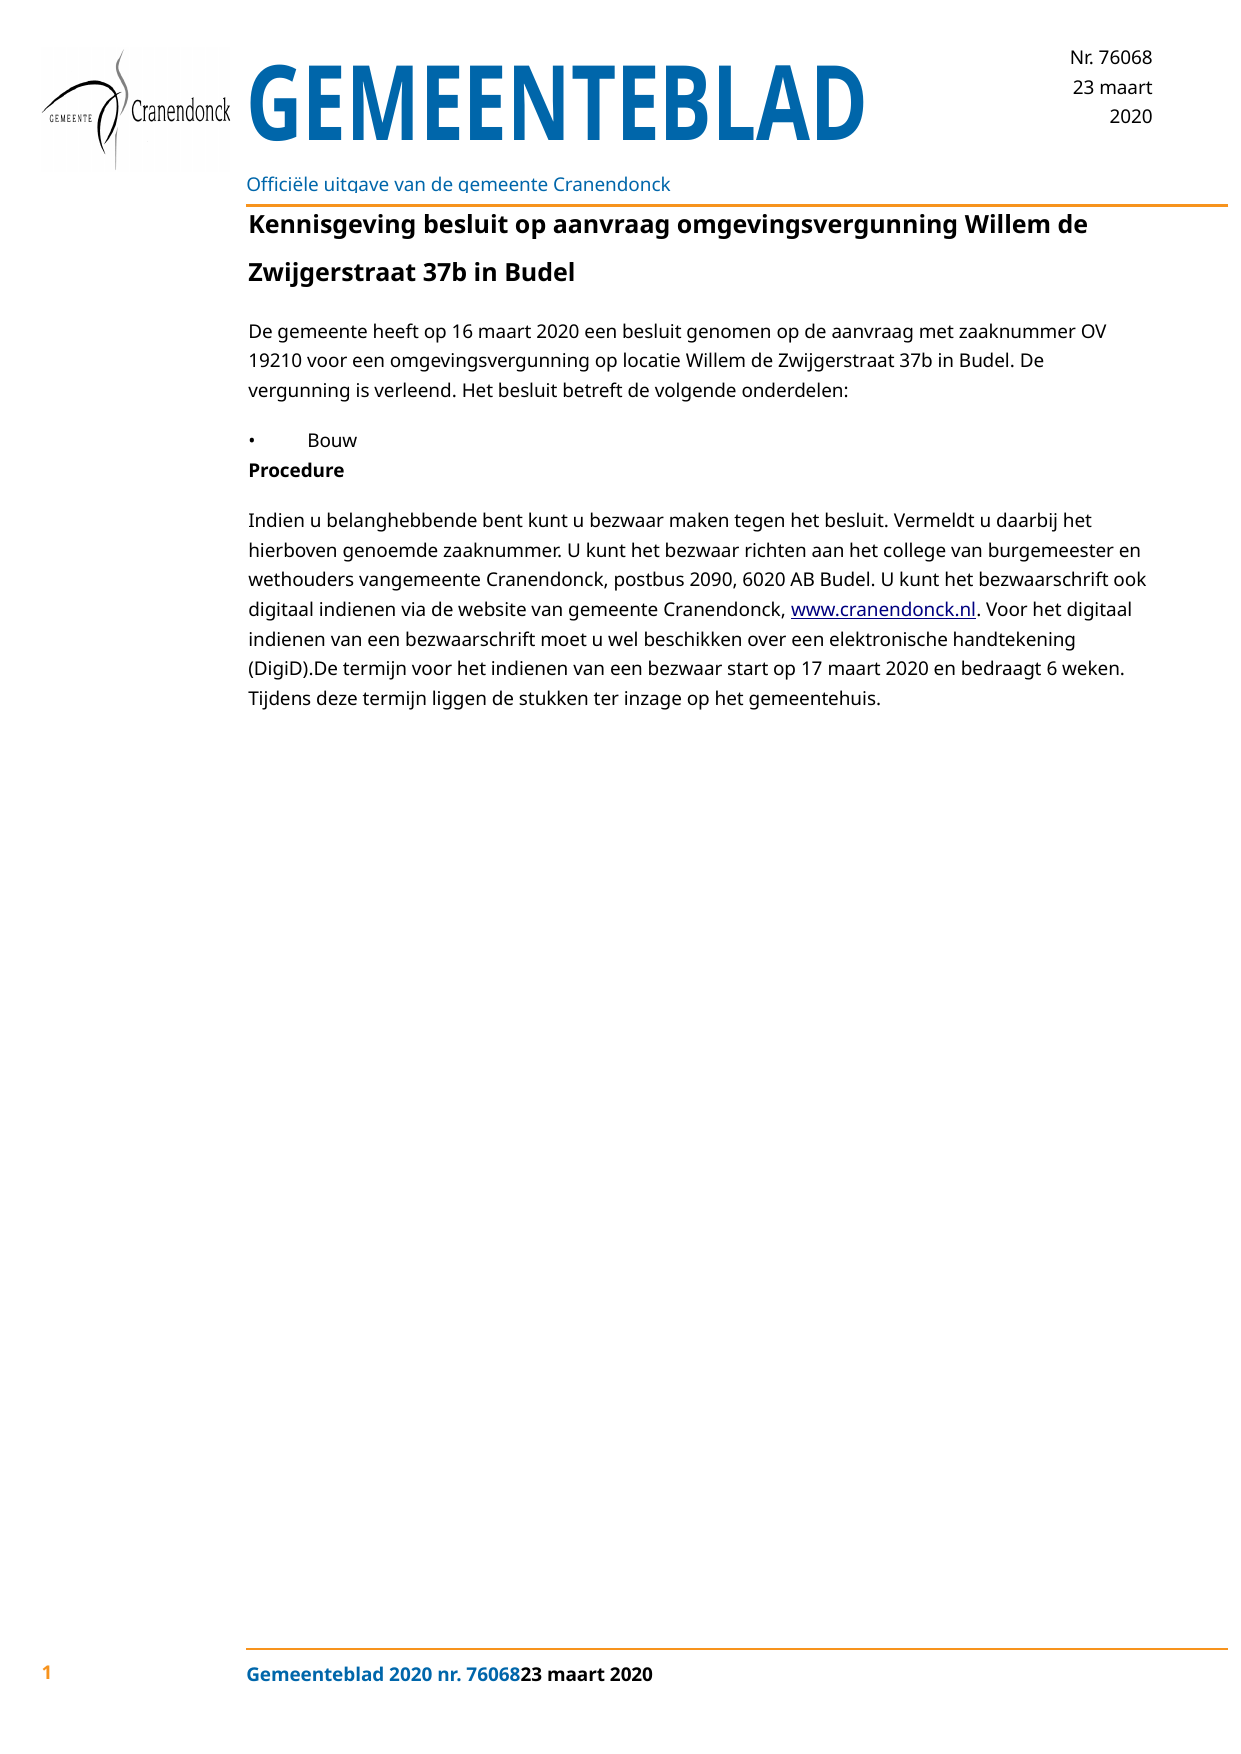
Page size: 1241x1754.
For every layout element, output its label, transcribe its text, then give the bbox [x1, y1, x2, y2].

text Indien u belanghebbende bent kunt u bezwaar maken tegen het besluit. Vermeldt u daarbij het hierboven genoemde zaaknummer. U kunt het bezwaar richten aan het college van burgemeester en wethouders vangemeente Cranendonck, postbus 2090, 6020 AB Budel. U kunt het bezwaarschrift ook digitaal indienen via de website van gemeente Cranendonck, www.cranendonck.nl. Voor het digitaal indienen van een bezwaarschrift moet u wel beschikken over een elektronische handtekening (DigiD).De termijn voor het indienen van een bezwaar start op 17 maart 2020 en bedraagt 6 weken. Tijdens deze termijn liggen de stukken ter inzage op het gemeentehuis. [248, 507, 1152, 711]
text Procedure [248, 457, 1152, 483]
list Bouw [248, 427, 1152, 453]
text De gemeente heeft op 16 maart 2020 een besluit genomen op de aanvraag met zaaknummer OV 19210 voor een omgevingsvergunning op locatie Willem de Zwijgerstraat 37b in Budel. De vergunning is verleend. Het besluit betreft de volgende onderdelen: [248, 318, 1152, 403]
picture [41, 47, 231, 172]
text Kennisgeving besluit op aanvraag omgevingsvergunning Willem de Zwijgerstraat 37b in Budel [248, 207, 1152, 288]
